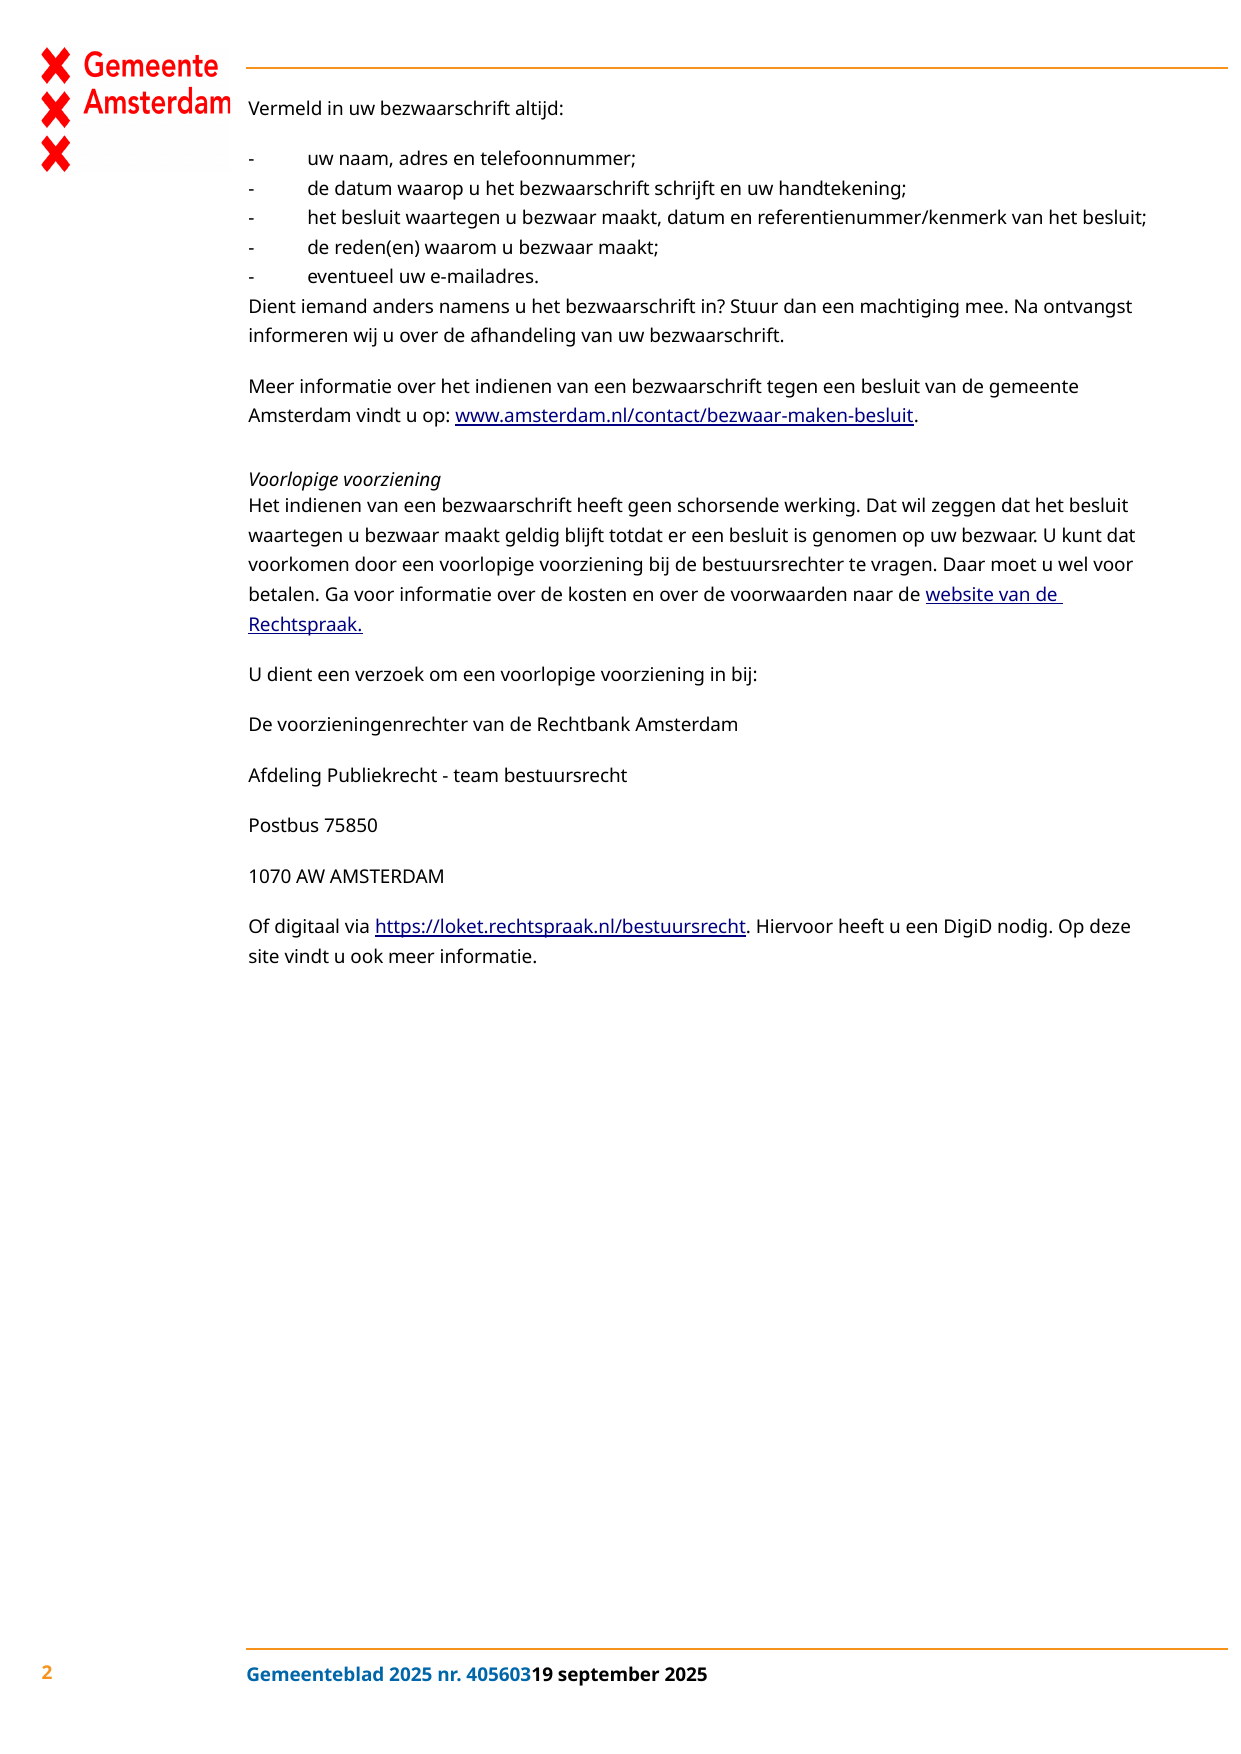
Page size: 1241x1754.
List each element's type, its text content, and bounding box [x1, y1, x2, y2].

text Voorlopige voorziening [248, 467, 1152, 492]
text Postbus 75850 [248, 812, 1152, 838]
list uw naam, adres en telefoonnummer; [248, 145, 1152, 171]
text Afdeling Publiekrecht - team bestuursrecht [248, 762, 1152, 788]
text Het indienen van een bezwaarschrift heeft geen schorsende werking. Dat wil zeggen dat het besluit waartegen u bezwaar maakt geldig blijft totdat er een besluit is genomen op uw bezwaar. U kunt dat voorkomen door een voorlopige voorziening bij de bestuursrechter te vragen. Daar moet u wel voor betalen. Ga voor informatie over de kosten en over de voorwaarden naar de website van de Rechtspraak. [248, 492, 1152, 636]
text Dient iemand anders namens u het bezwaarschrift in? Stuur dan een machtiging mee. Na ontvangst informeren wij u over de afhandeling van uw bezwaarschrift. [248, 293, 1152, 348]
text Meer informatie over het indienen van een bezwaarschrift tegen een besluit van de gemeente Amsterdam vindt u op: www.amsterdam.nl/contact/bezwaar-maken-besluit. [248, 373, 1152, 428]
list het besluit waartegen u bezwaar maakt, datum en referentienummer/kenmerk van het besluit; [248, 204, 1152, 230]
text Of digitaal via https://loket.rechtspraak.nl/bestuursrecht. Hiervoor heeft u een DigiD nodig. Op deze site vindt u ook meer informatie. [248, 913, 1152, 968]
text 1070 AW AMSTERDAM [248, 863, 1152, 888]
list de datum waarop u het bezwaarschrift schrijft en uw handtekening; [248, 175, 1152, 201]
list eventueel uw e-mailadres. [248, 263, 1152, 289]
picture [41, 47, 231, 172]
text U dient een verzoek om een voorlopige voorziening in bij: [248, 661, 1152, 687]
text De voorzieningenrechter van de Rechtbank Amsterdam [248, 712, 1152, 737]
text Vermeld in uw bezwaarschrift altijd: [248, 95, 1152, 121]
list de reden(en) waarom u bezwaar maakt; [248, 234, 1152, 260]
